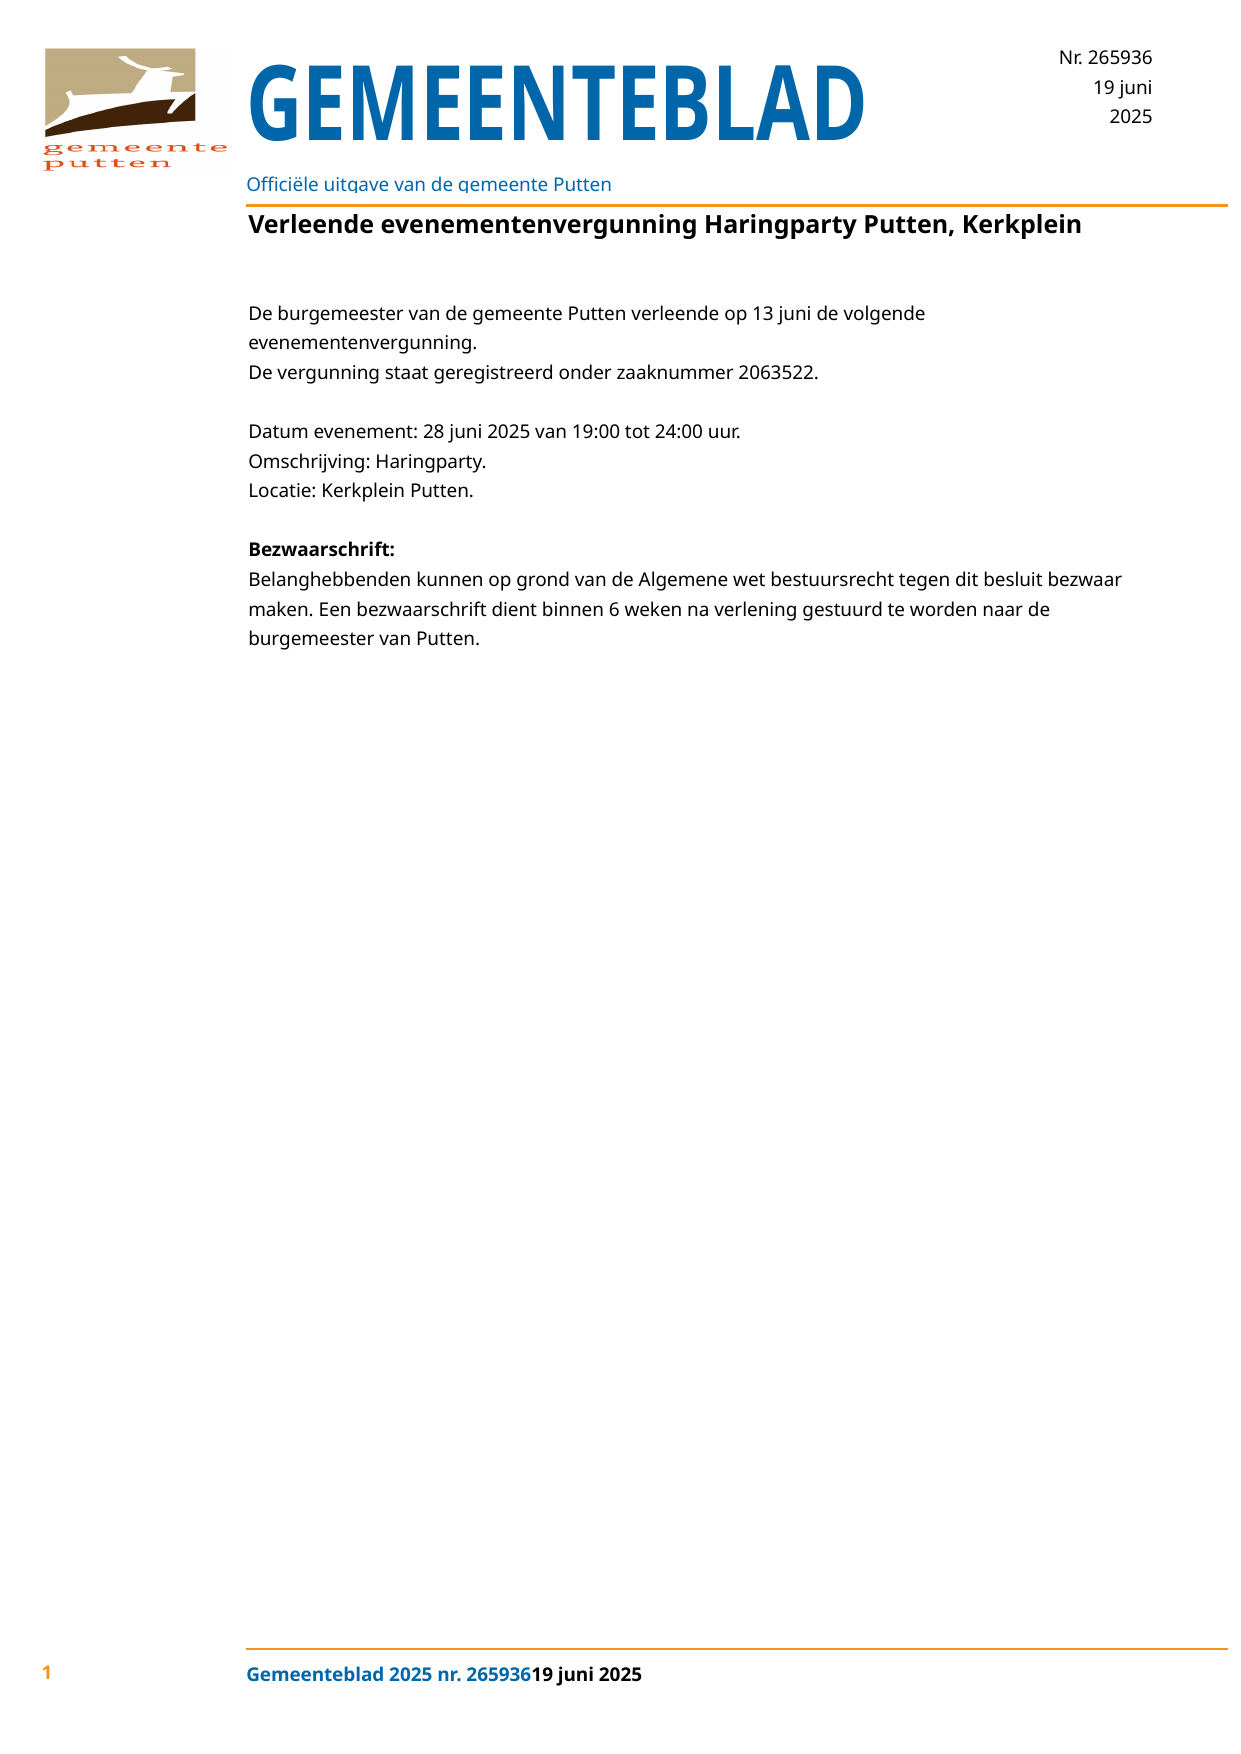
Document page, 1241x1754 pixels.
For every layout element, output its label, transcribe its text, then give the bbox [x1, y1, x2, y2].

text Belanghebbenden kunnen op grond van de Algemene wet bestuursrecht tegen dit besluit bezwaar maken. Een bezwaarschrift dient binnen 6 weken na verlening gestuurd te worden naar de burgemeester van Putten. [248, 566, 1152, 651]
text Omschrijving: Haringparty. [248, 448, 1152, 473]
text De vergunning staat geregistreerd onder zaaknummer 2063522. [248, 359, 1152, 385]
text Datum evenement: 28 juni 2025 van 19:00 tot 24:00 uur. [248, 418, 1152, 444]
text Locatie: Kerkplein Putten. [248, 477, 1152, 503]
text De burgemeester van de gemeente Putten verleende op 13 juni de volgende evenementenvergunning. [248, 300, 1152, 355]
text Bezwaarschrift: [248, 537, 1152, 562]
picture [41, 47, 231, 172]
text Verleende evenementenvergunning Haringparty Putten, Kerkplein [248, 207, 1152, 241]
